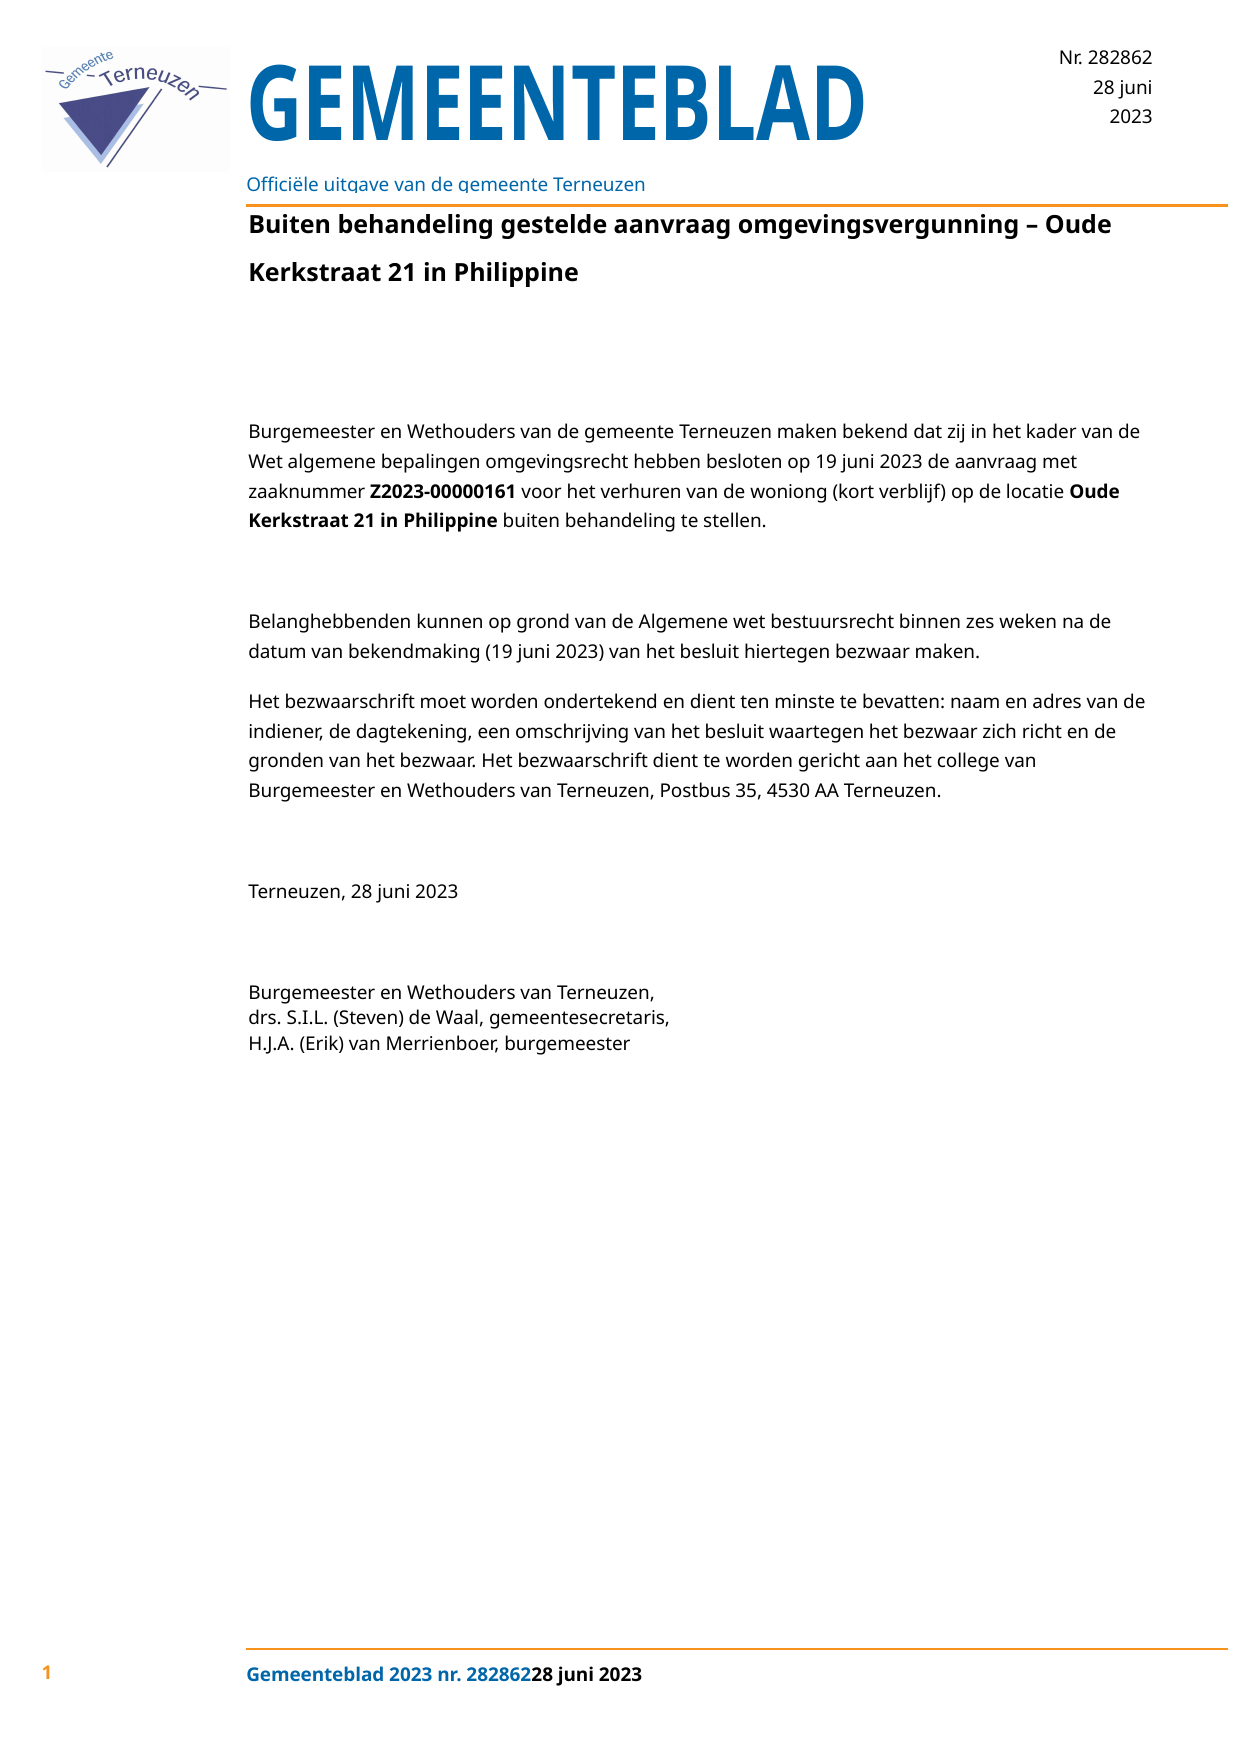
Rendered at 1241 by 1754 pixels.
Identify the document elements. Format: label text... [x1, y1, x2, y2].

table_header Burgemeester en Wethouders van Terneuzen, [248, 979, 1152, 1004]
picture [41, 47, 231, 172]
text Belanghebbenden kunnen op grond van de Algemene wet bestuursrecht binnen zes weken na de datum van bekendmaking (19 juni 2023) van het besluit hiertegen bezwaar maken. [248, 608, 1152, 664]
table_cell [837, 1005, 1152, 1030]
text Het bezwaarschrift moet worden ondertekend en dient ten minste te bevatten: naam en adres van de indiener, de dagtekening, een omschrijving van het besluit waartegen het bezwaar zich richt en de gronden van het bezwaar. Het bezwaarschrift dient te worden gericht aan het college van Burgemeester en Wethouders van Terneuzen, Postbus 35, 4530 AA Terneuzen. [248, 688, 1152, 803]
table_cell drs. S.I.L. (Steven) de Waal, gemeentesecretaris, [248, 1005, 837, 1030]
text Buiten behandeling gestelde aanvraag omgevingsvergunning – Oude Kerkstraat 21 in Philippine [248, 207, 1152, 288]
text Burgemeester en Wethouders van de gemeente Terneuzen maken bekend dat zij in het kader van de Wet algemene bepalingen omgevingsrecht hebben besloten op 19 juni 2023 de aanvraag met zaaknummer Z2023-00000161 voor het verhuren van de woniong (kort verblijf) op de locatie Oude Kerkstraat 21 in Philippine buiten behandeling te stellen. [248, 419, 1152, 533]
table_cell H.J.A. (Erik) van Merrienboer, burgemeester [248, 1030, 1152, 1056]
text Terneuzen, 28 juni 2023 [248, 878, 1152, 904]
